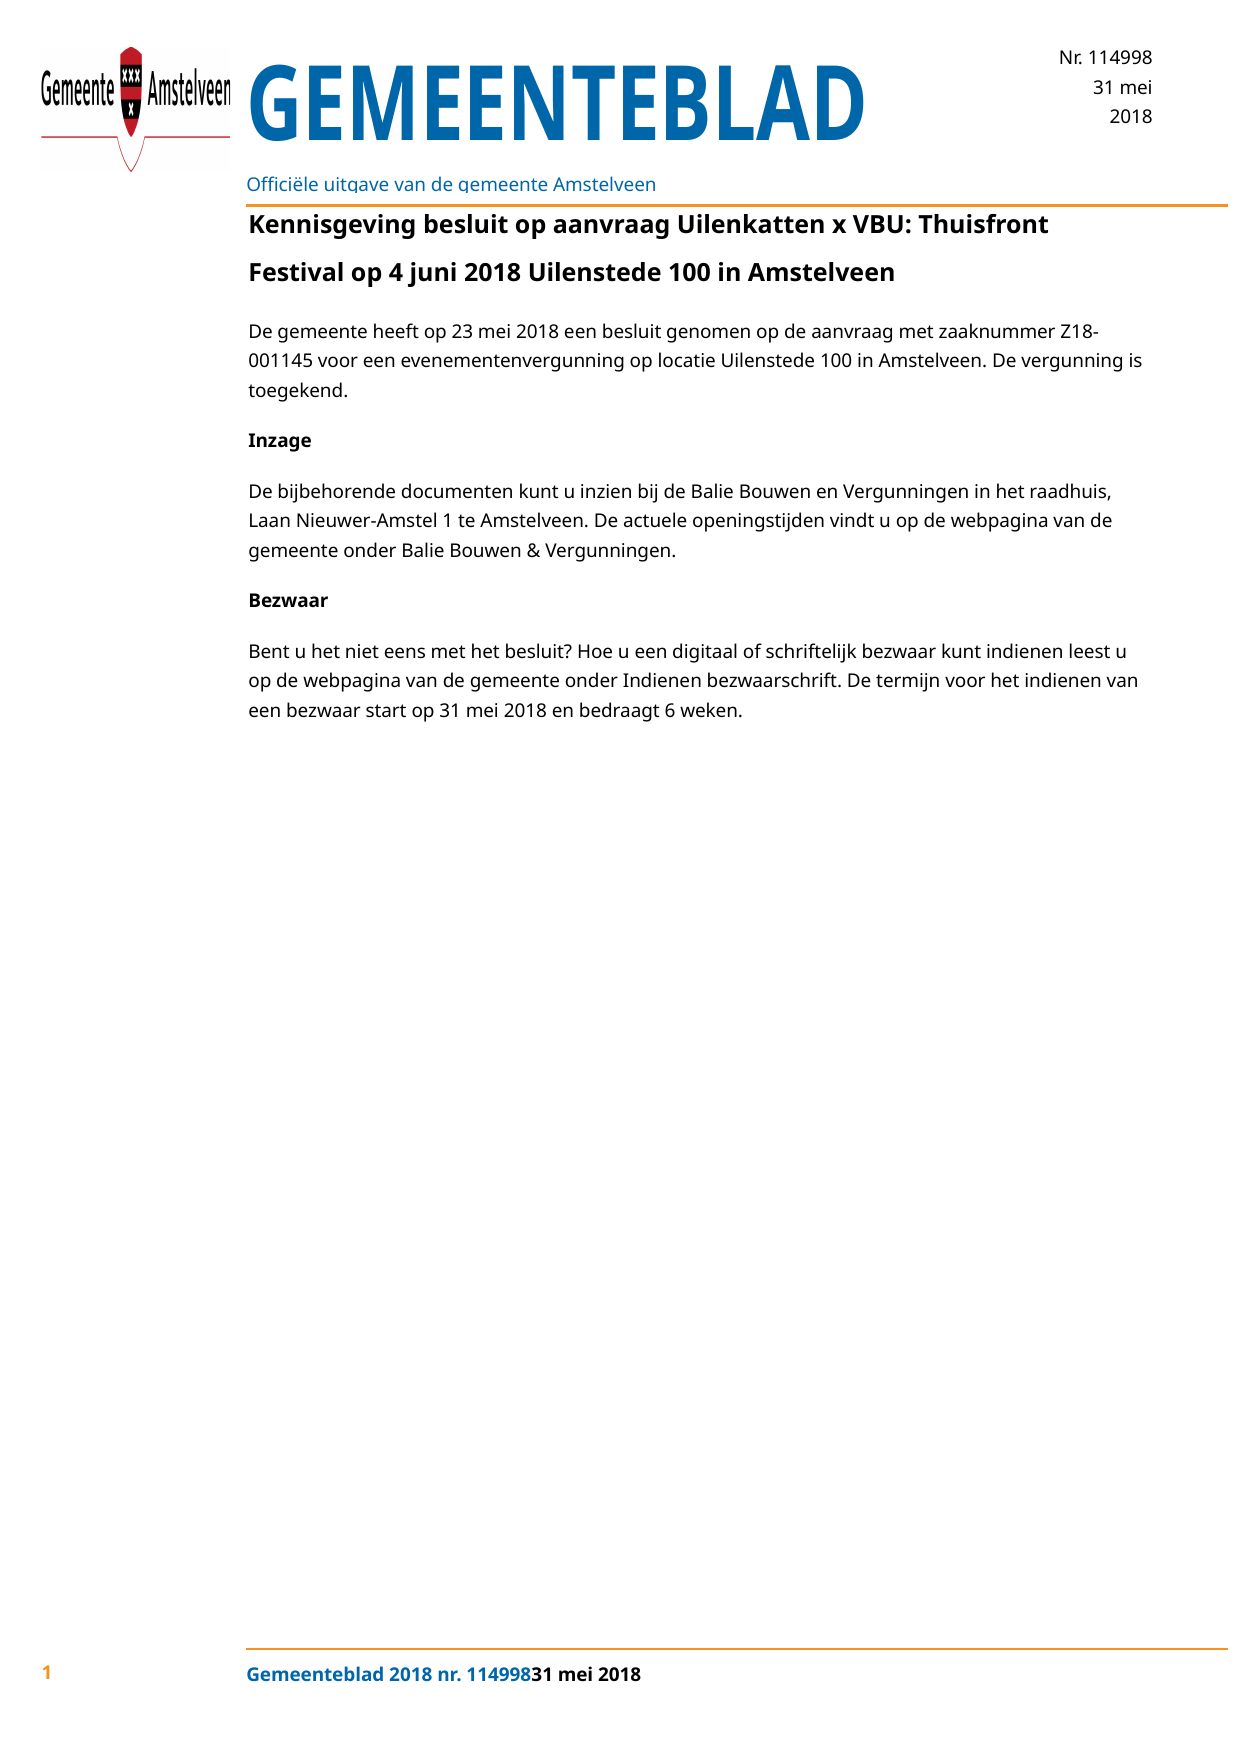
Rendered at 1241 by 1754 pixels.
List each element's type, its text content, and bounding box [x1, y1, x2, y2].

picture [41, 47, 231, 172]
text Kennisgeving besluit op aanvraag Uilenkatten x VBU: Thuisfront Festival op 4 juni 2018 Uilenstede 100 in Amstelveen [248, 207, 1152, 288]
text Bezwaar [248, 587, 1152, 613]
text De bijbehorende documenten kunt u inzien bij de Balie Bouwen en Vergunningen in het raadhuis, Laan Nieuwer-Amstel 1 te Amstelveen. De actuele openingstijden vindt u op de webpagina van de gemeente onder Balie Bouwen & Vergunningen. [248, 478, 1152, 563]
text De gemeente heeft op 23 mei 2018 een besluit genomen op de aanvraag met zaaknummer Z18-001145 voor een evenementenvergunning op locatie Uilenstede 100 in Amstelveen. De vergunning is toegekend. [248, 318, 1152, 403]
text Bent u het niet eens met het besluit? Hoe u een digitaal of schriftelijk bezwaar kunt indienen leest u op de webpagina van de gemeente onder Indienen bezwaarschrift. De termijn voor het indienen van een bezwaar start op 31 mei 2018 en bedraagt 6 weken. [248, 638, 1152, 723]
text Inzage [248, 427, 1152, 453]
